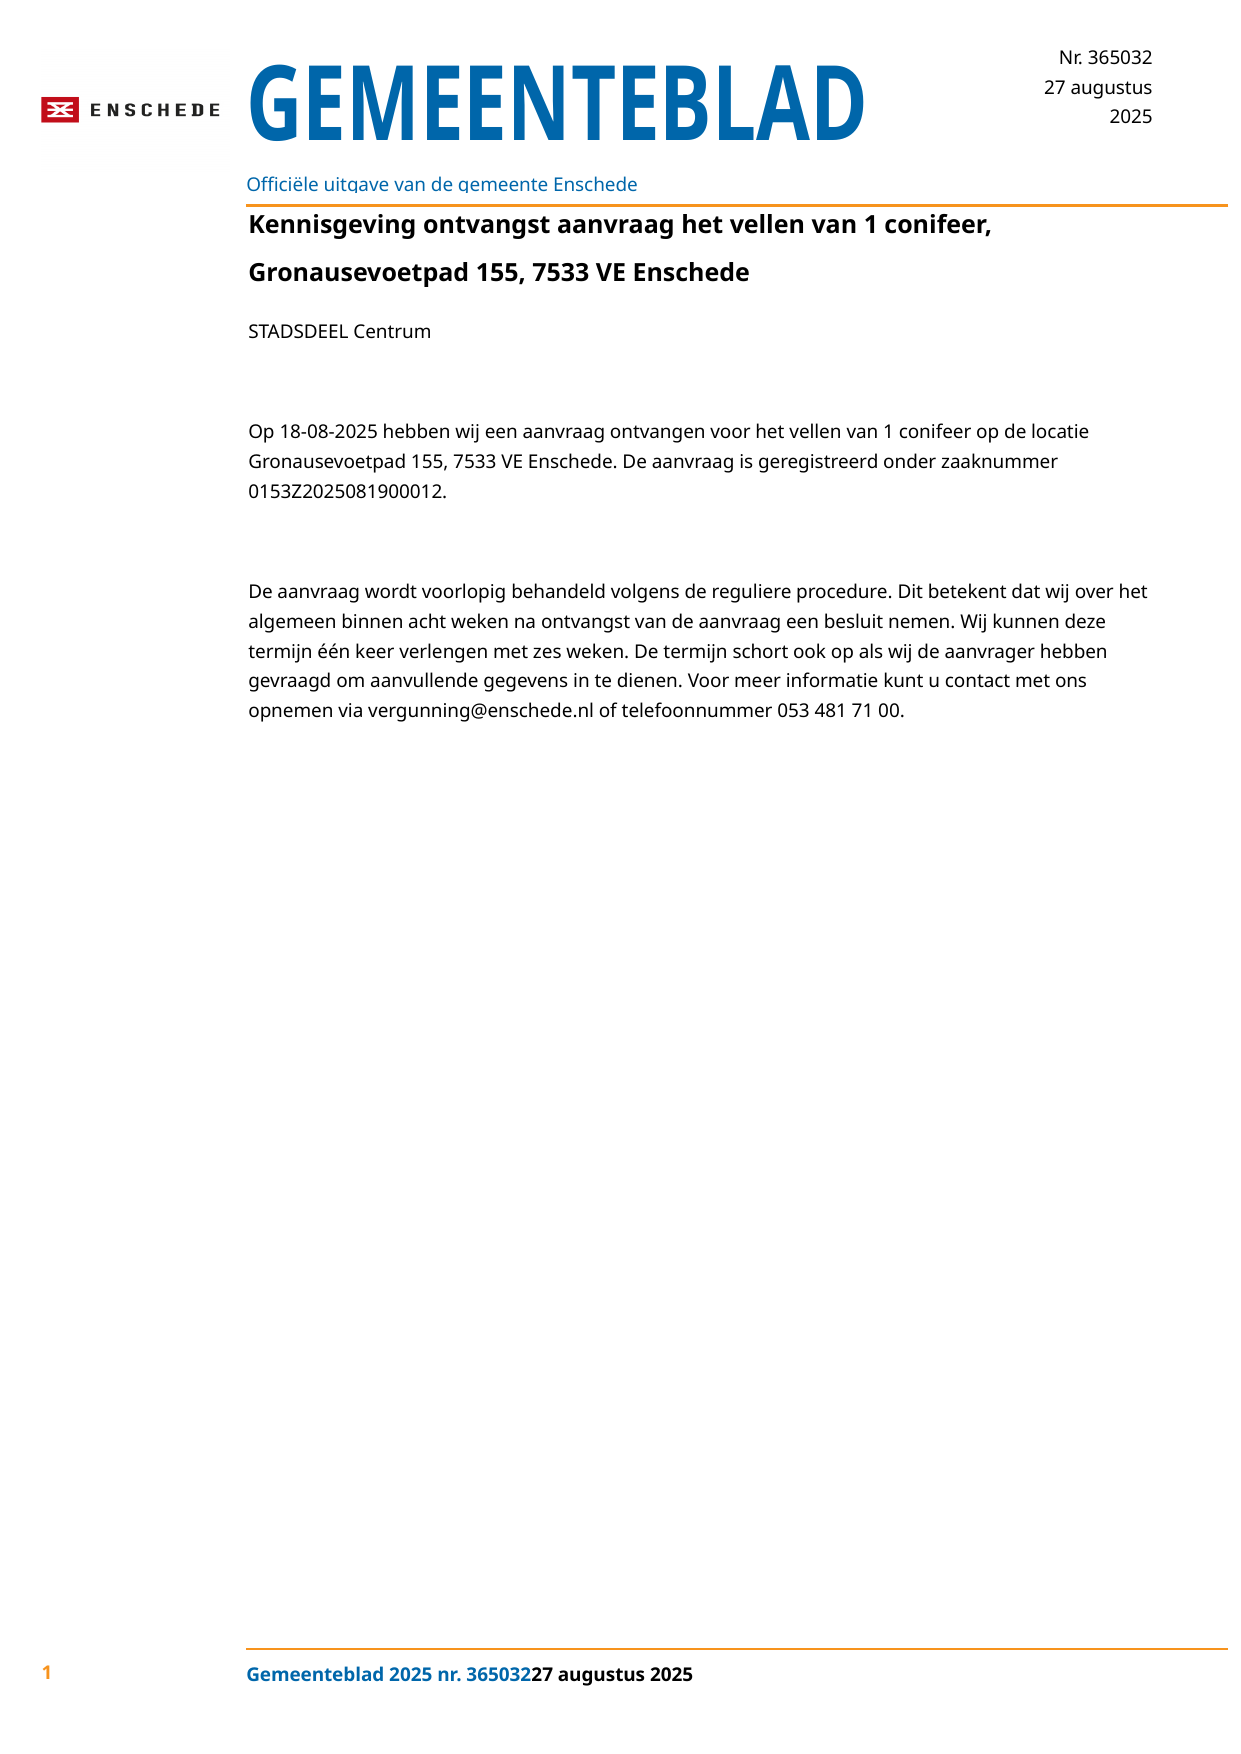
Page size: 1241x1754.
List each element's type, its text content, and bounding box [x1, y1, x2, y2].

text STADSDEEL Centrum [248, 318, 1152, 344]
text Kennisgeving ontvangst aanvraag het vellen van 1 conifeer, Gronausevoetpad 155, 7533 VE Enschede [248, 207, 1152, 288]
text De aanvraag wordt voorlopig behandeld volgens de reguliere procedure. Dit betekent dat wij over het algemeen binnen acht weken na ontvangst van de aanvraag een besluit nemen. Wij kunnen deze termijn één keer verlengen met zes weken. De termijn schort ook op als wij de aanvrager hebben gevraagd om aanvullende gegevens in te dienen. Voor meer informatie kunt u contact met ons opnemen via vergunning@enschede.nl of telefoonnummer 053 481 71 00. [248, 579, 1152, 723]
text Op 18-08-2025 hebben wij een aanvraag ontvangen voor het vellen van 1 conifeer op de locatie Gronausevoetpad 155, 7533 VE Enschede. De aanvraag is geregistreerd onder zaaknummer 0153Z2025081900012. [248, 419, 1152, 504]
picture [41, 47, 231, 172]
